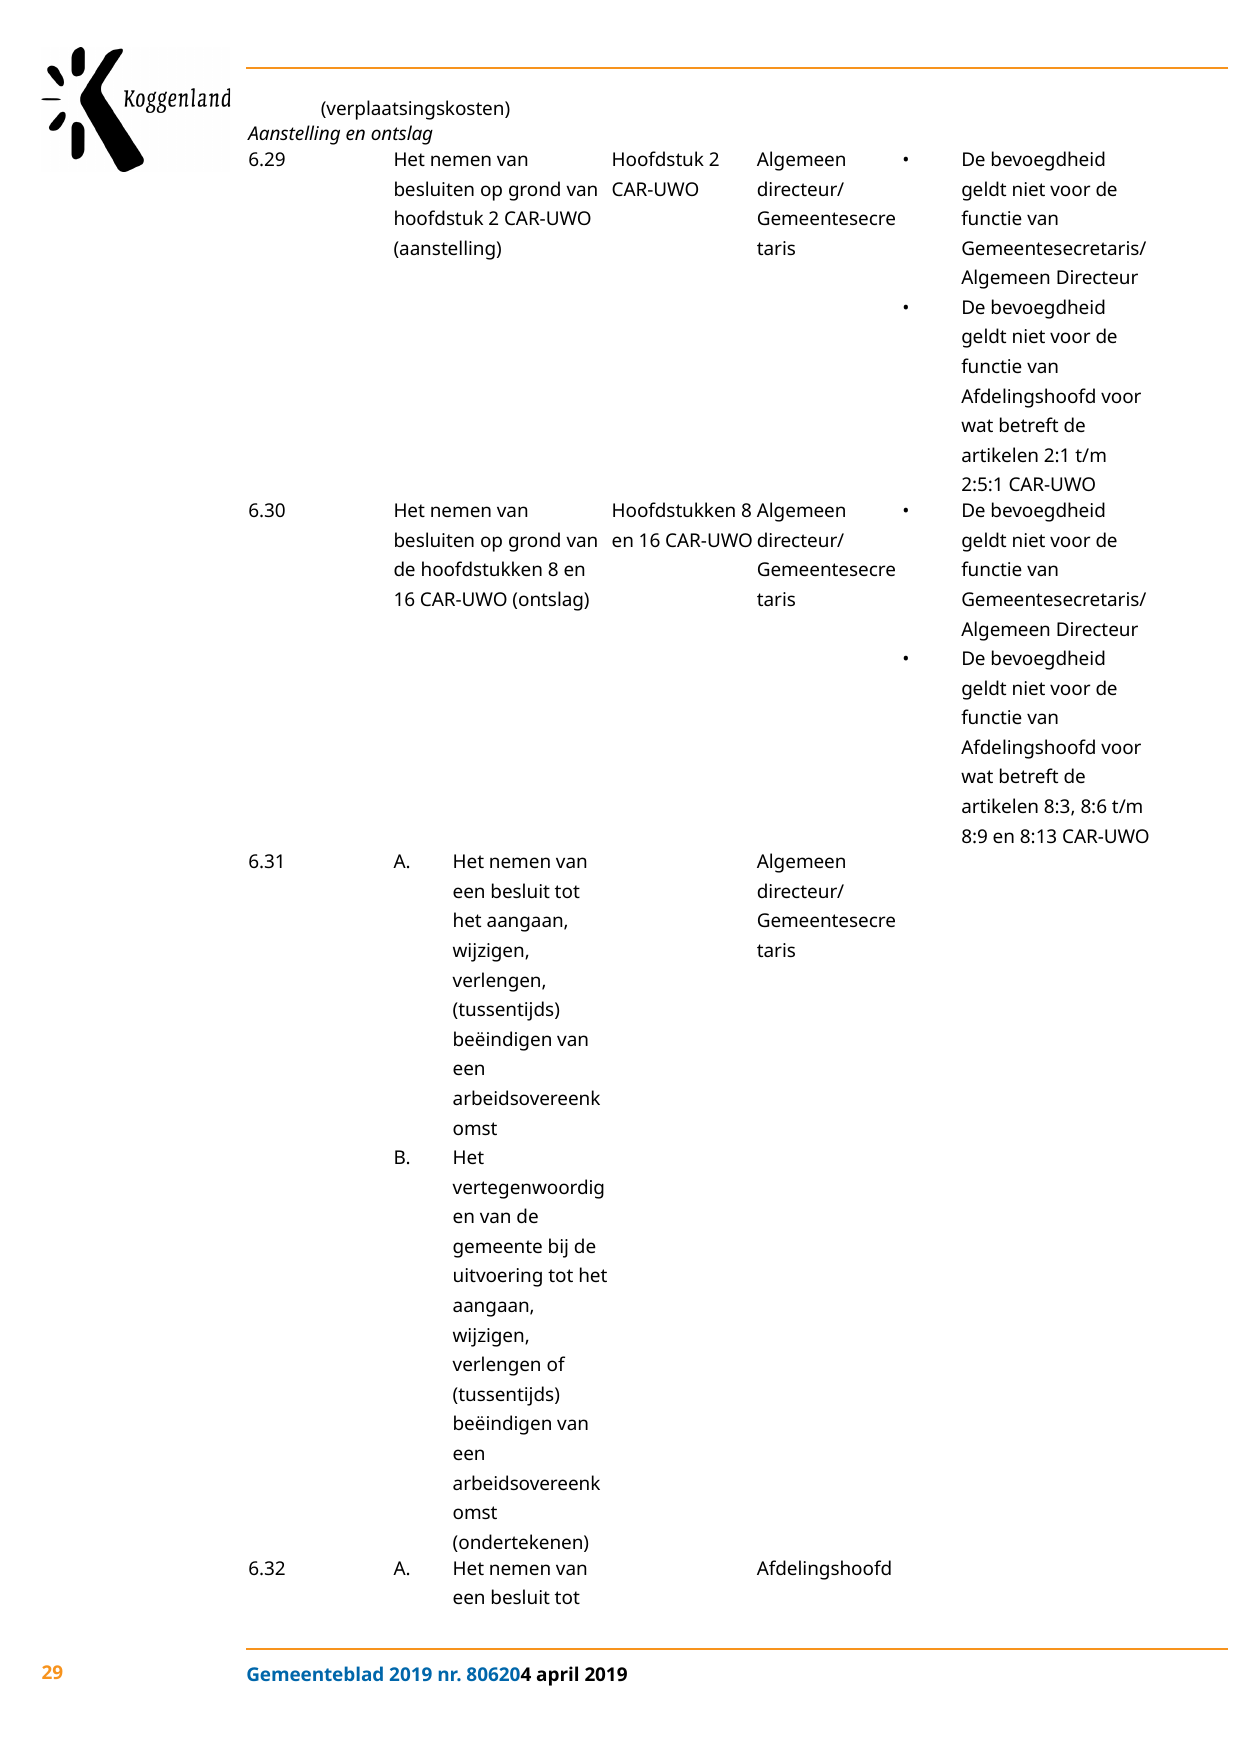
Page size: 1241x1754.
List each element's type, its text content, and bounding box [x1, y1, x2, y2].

table_cell 6.30 [248, 498, 393, 848]
table_cell [902, 849, 1152, 1555]
table_cell Afdelingshoofd [757, 1555, 902, 1610]
table_cell [1047, 95, 1152, 121]
table_cell Hoofdstuk 2 CAR-UWO [611, 146, 757, 497]
table_cell De bevoegdheid geldt niet voor de functie van Gemeentesecretaris/ Algemeen Directeur De bevoegdheid geldt niet voor de functie van Afdelingshoofd voor wat betreft de artikelen 8:3, 8:6 t/m 8:9 en 8:13 CAR-UWO [902, 498, 1152, 848]
table_cell [248, 95, 321, 121]
table_cell 6.29 [248, 146, 393, 497]
table_cell [611, 95, 829, 121]
table_cell 6.32 [248, 1555, 393, 1610]
table_cell Algemeen directeur/ Gemeentesecretaris [757, 498, 902, 848]
table_cell (verplaatsingskosten) [321, 95, 611, 121]
table_cell Het nemen van een besluit tot het aangaan, wijzigen, verlengen, (tussentijds) beëindigen van een arbeidsovereenkomst Het vertegenwoordigen van de gemeente bij de uitvoering tot het aangaan, wijzigen, verlengen of (tussentijds) beëindigen van een arbeidsovereenkomst (ondertekenen) [393, 849, 611, 1555]
table_cell Algemeen directeur/ Gemeentesecretaris [757, 146, 902, 497]
table_cell [902, 1555, 1152, 1610]
table_cell [611, 1555, 757, 1610]
table_cell Aanstelling en ontslag [248, 121, 1152, 146]
table_cell 6.31 [248, 849, 393, 1555]
picture [41, 47, 231, 172]
table_cell Algemeen directeur/ Gemeentesecretaris [757, 849, 902, 1555]
table_cell Het nemen van besluiten op grond van hoofdstuk 2 CAR-UWO (aanstelling) [393, 146, 611, 497]
table_cell De bevoegdheid geldt niet voor de functie van Gemeentesecretaris/ Algemeen Directeur De bevoegdheid geldt niet voor de functie van Afdelingshoofd voor wat betreft de artikelen 2:1 t/m 2:5:1 CAR-UWO [902, 146, 1152, 497]
table_cell Hoofdstukken 8 en 16 CAR-UWO [611, 498, 757, 848]
table_cell [611, 849, 757, 1555]
table_cell Het nemen van een besluit tot [393, 1555, 611, 1610]
table_cell [829, 95, 1047, 121]
table_cell Het nemen van besluiten op grond van de hoofdstukken 8 en 16 CAR-UWO (ontslag) [393, 498, 611, 848]
